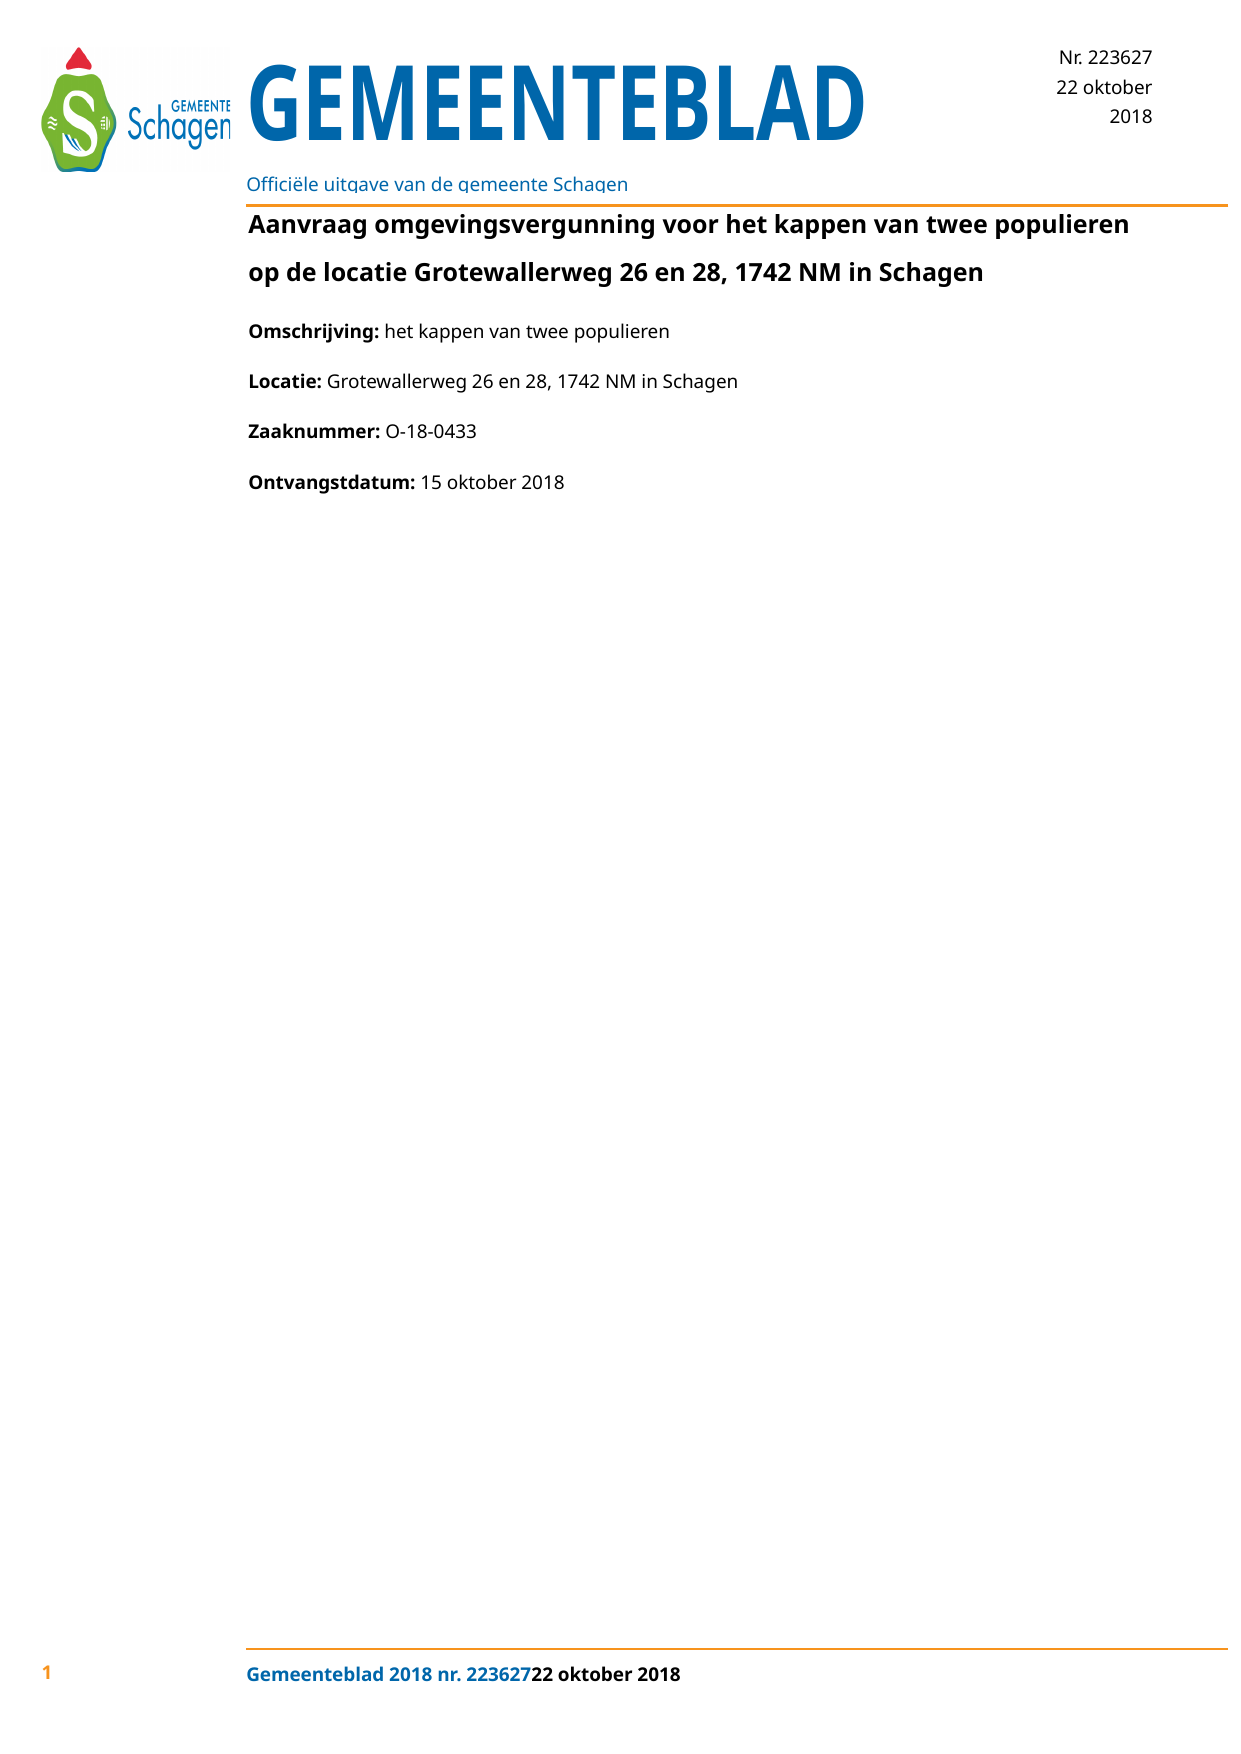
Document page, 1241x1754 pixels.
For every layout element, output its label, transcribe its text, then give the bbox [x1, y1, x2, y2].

text Ontvangstdatum: 15 oktober 2018 [248, 469, 1152, 495]
text Locatie: Grotewallerweg 26 en 28, 1742 NM in Schagen [248, 368, 1152, 394]
text Aanvraag omgevingsvergunning voor het kappen van twee populieren op de locatie Grotewallerweg 26 en 28, 1742 NM in Schagen [248, 207, 1152, 288]
text Zaaknummer: O-18-0433 [248, 419, 1152, 444]
picture [41, 47, 231, 172]
text Omschrijving: het kappen van twee populieren [248, 318, 1152, 344]
